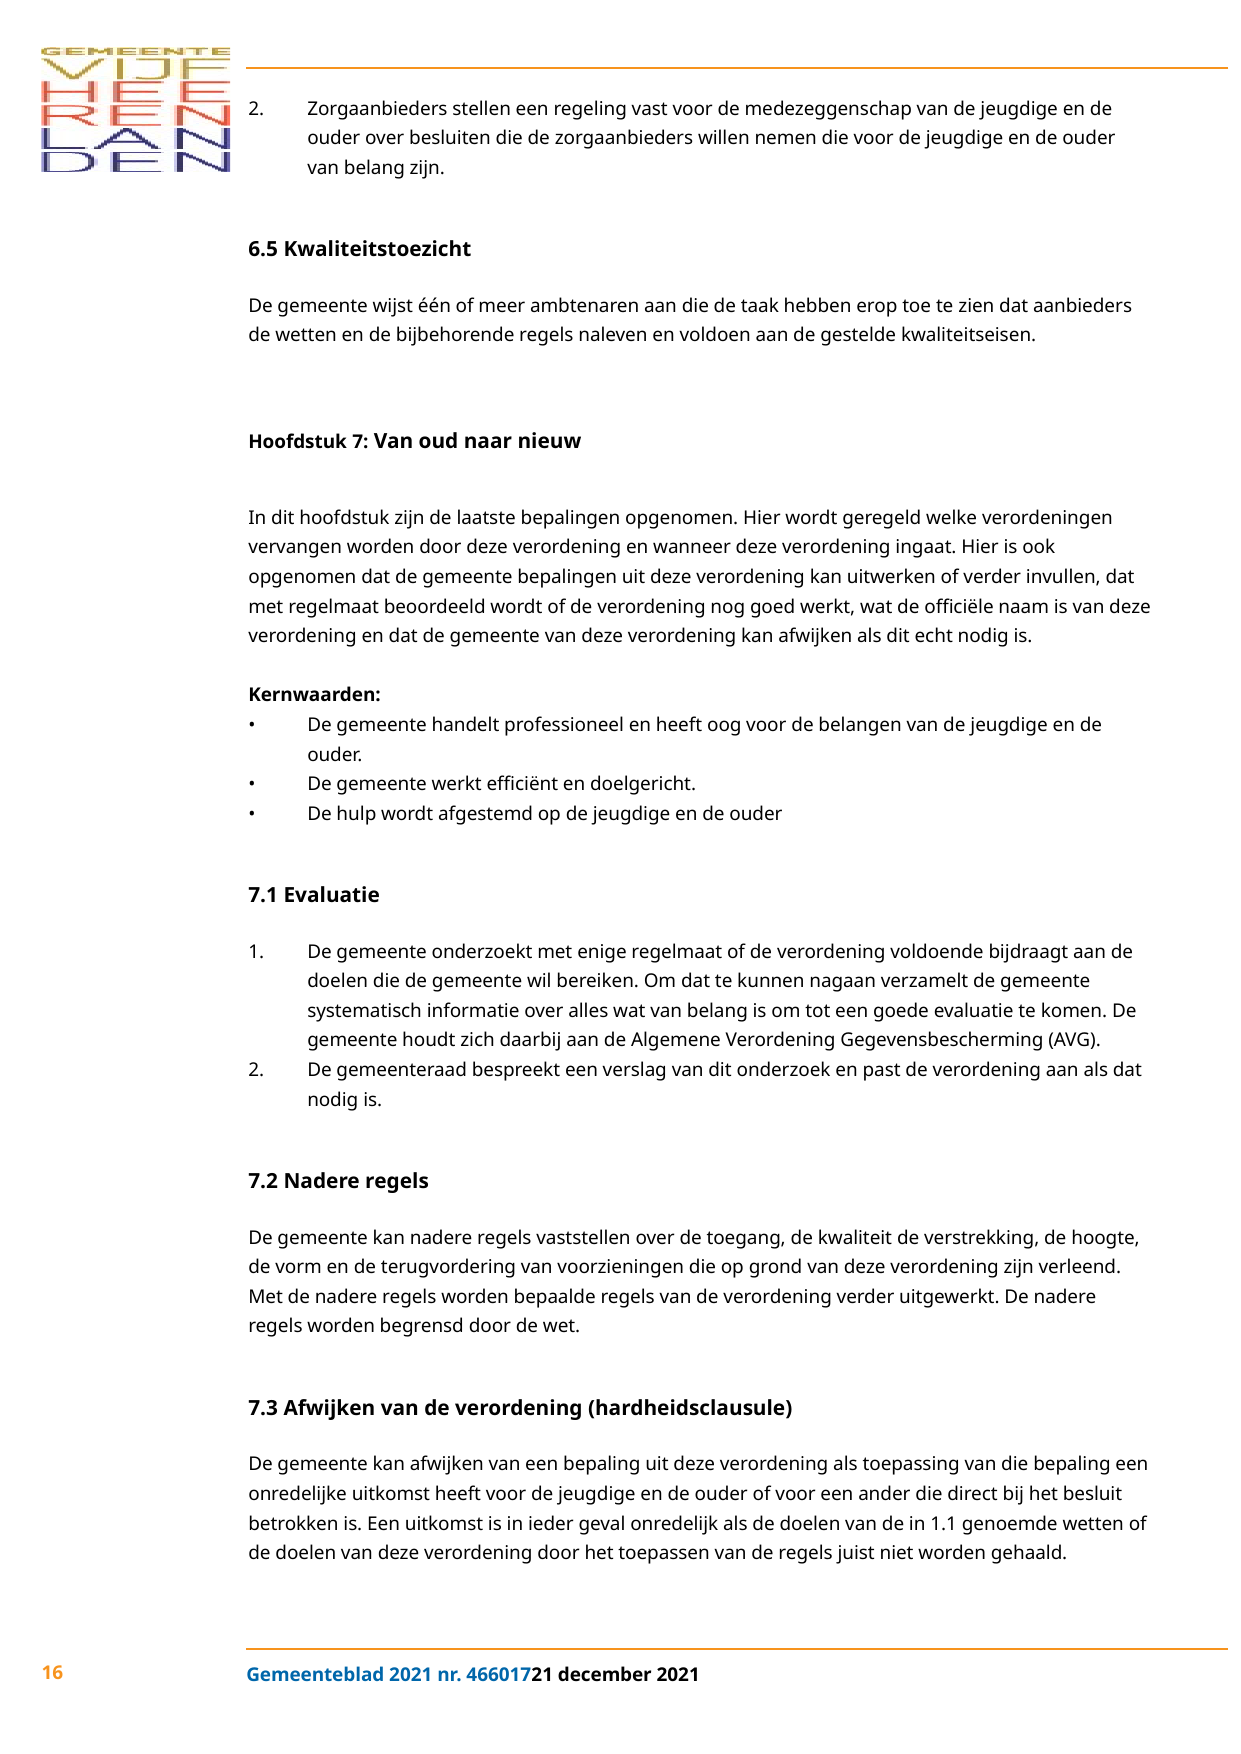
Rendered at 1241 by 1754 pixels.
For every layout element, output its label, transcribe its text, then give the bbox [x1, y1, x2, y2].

text Kernwaarden: [248, 682, 1152, 707]
text De gemeente kan nadere regels vaststellen over de toegang, de kwaliteit de verstrekking, de hoogte, de vorm en de terugvordering van voorzieningen die op grond van deze verordening zijn verleend. Met de nadere regels worden bepaalde regels van de verordening verder uitgewerkt. De nadere regels worden begrensd door de wet. [248, 1224, 1152, 1338]
list Zorgaanbieders stellen een regeling vast voor de medezeggenschap van de jeugdige en de ouder over besluiten die de zorgaanbieders willen nemen die voor de jeugdige en de ouder van belang zijn. [248, 95, 1152, 180]
list De gemeenteraad bespreekt een verslag van dit onderzoek en past de verordening aan als dat nodig is. [248, 1056, 1152, 1112]
text 6.5 Kwaliteitstoezicht [248, 234, 1152, 262]
text Hoofdstuk 7: Van oud naar nieuw [248, 426, 1152, 455]
picture [41, 47, 231, 172]
text 7.3 Afwijken van de verordening (hardheidsclausule) [248, 1393, 1152, 1421]
text 7.1 Evaluatie [248, 880, 1152, 908]
list De hulp wordt afgestemd op de jeugdige en de ouder [248, 800, 1152, 826]
list De gemeente onderzoekt met enige regelmaat of de verordening voldoende bijdraagt aan de doelen die de gemeente wil bereiken. Om dat te kunnen nagaan verzamelt de gemeente systematisch informatie over alles wat van belang is om tot een goede evaluatie te komen. De gemeente houdt zich daarbij aan de Algemene Verordening Gegevensbescherming (AVG). [248, 938, 1152, 1052]
list De gemeente werkt efficiënt en doelgericht. [248, 770, 1152, 796]
text 7.2 Nadere regels [248, 1166, 1152, 1194]
text In dit hoofdstuk zijn de laatste bepalingen opgenomen. Hier wordt geregeld welke verordeningen vervangen worden door deze verordening en wanneer deze verordening ingaat. Hier is ook opgenomen dat de gemeente bepalingen uit deze verordening kan uitwerken of verder invullen, dat met regelmaat beoordeeld wordt of de verordening nog goed werkt, wat de officiële naam is van deze verordening en dat de gemeente van deze verordening kan afwijken als dit echt nodig is. [248, 504, 1152, 648]
list De gemeente handelt professioneel en heeft oog voor de belangen van de jeugdige en de ouder. [248, 711, 1152, 766]
text De gemeente wijst één of meer ambtenaren aan die de taak hebben erop toe te zien dat aanbieders de wetten en de bijbehorende regels naleven en voldoen aan de gestelde kwaliteitseisen. [248, 292, 1152, 347]
text De gemeente kan afwijken van een bepaling uit deze verordening als toepassing van die bepaling een onredelijke uitkomst heeft voor de jeugdige en de ouder of voor een ander die direct bij het besluit betrokken is. Een uitkomst is in ieder geval onredelijk als de doelen van de in 1.1 genoemde wetten of de doelen van deze verordening door het toepassen van de regels juist niet worden gehaald. [248, 1451, 1152, 1565]
